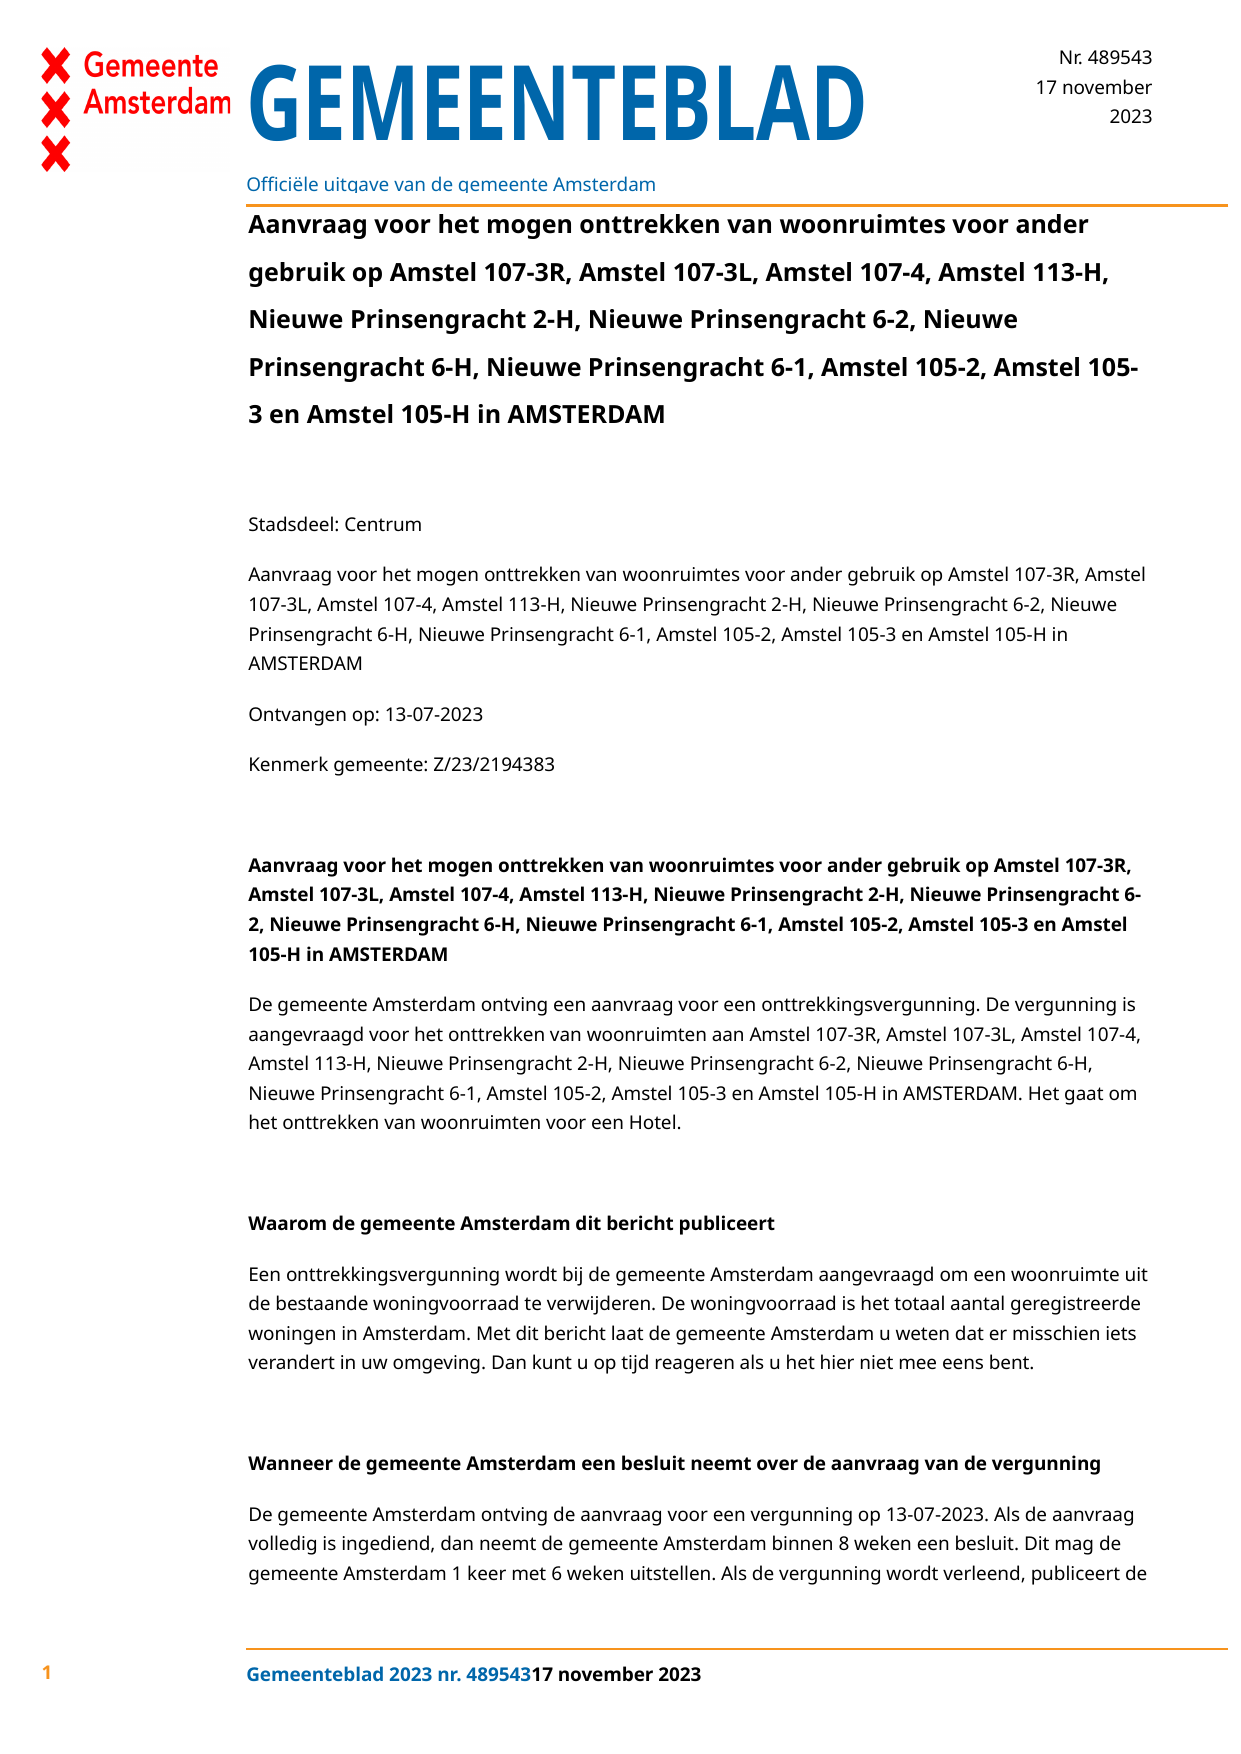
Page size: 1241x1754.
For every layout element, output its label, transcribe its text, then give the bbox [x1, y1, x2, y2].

text Stadsdeel: Centrum [248, 511, 1152, 537]
text Kenmerk gemeente: Z/23/2194383 [248, 751, 1152, 777]
text Aanvraag voor het mogen onttrekken van woonruimtes voor ander gebruik op Amstel 107-3R, Amstel 107-3L, Amstel 107-4, Amstel 113-H, Nieuwe Prinsengracht 2-H, Nieuwe Prinsengracht 6-2, Nieuwe Prinsengracht 6-H, Nieuwe Prinsengracht 6-1, Amstel 105-2, Amstel 105-3 en Amstel 105-H in AMSTERDAM [248, 207, 1152, 431]
text Wanneer de gemeente Amsterdam een besluit neemt over de aanvraag van de vergunning [248, 1450, 1152, 1476]
text Aanvraag voor het mogen onttrekken van woonruimtes voor ander gebruik op Amstel 107-3R, Amstel 107-3L, Amstel 107-4, Amstel 113-H, Nieuwe Prinsengracht 2-H, Nieuwe Prinsengracht 6-2, Nieuwe Prinsengracht 6-H, Nieuwe Prinsengracht 6-1, Amstel 105-2, Amstel 105-3 en Amstel 105-H in AMSTERDAM [248, 852, 1152, 966]
text Aanvraag voor het mogen onttrekken van woonruimtes voor ander gebruik op Amstel 107-3R, Amstel 107-3L, Amstel 107-4, Amstel 113-H, Nieuwe Prinsengracht 2-H, Nieuwe Prinsengracht 6-2, Nieuwe Prinsengracht 6-H, Nieuwe Prinsengracht 6-1, Amstel 105-2, Amstel 105-3 en Amstel 105-H in AMSTERDAM [248, 562, 1152, 676]
picture [41, 47, 231, 172]
text Een onttrekkingsvergunning wordt bij de gemeente Amsterdam aangevraagd om een woonruimte uit de bestaande woningvoorraad te verwijderen. De woningvoorraad is het totaal aantal geregistreerde woningen in Amsterdam. Met dit bericht laat de gemeente Amsterdam u weten dat er misschien iets verandert in uw omgeving. Dan kunt u op tijd reageren als u het hier niet mee eens bent. [248, 1261, 1152, 1375]
text De gemeente Amsterdam ontving een aanvraag voor een onttrekkingsvergunning. De vergunning is aangevraagd voor het onttrekken van woonruimten aan Amstel 107-3R, Amstel 107-3L, Amstel 107-4, Amstel 113-H, Nieuwe Prinsengracht 2-H, Nieuwe Prinsengracht 6-2, Nieuwe Prinsengracht 6-H, Nieuwe Prinsengracht 6-1, Amstel 105-2, Amstel 105-3 en Amstel 105-H in AMSTERDAM. Het gaat om het onttrekken van woonruimten voor een Hotel. [248, 991, 1152, 1135]
text Waarom de gemeente Amsterdam dit bericht publiceert [248, 1210, 1152, 1236]
text De gemeente Amsterdam ontving de aanvraag voor een vergunning op 13-07-2023. Als de aanvraag volledig is ingediend, dan neemt de gemeente Amsterdam binnen 8 weken een besluit. Dit mag de gemeente Amsterdam 1 keer met 6 weken uitstellen. Als de vergunning wordt verleend, publiceert de [248, 1501, 1152, 1586]
text Ontvangen op: 13-07-2023 [248, 701, 1152, 726]
